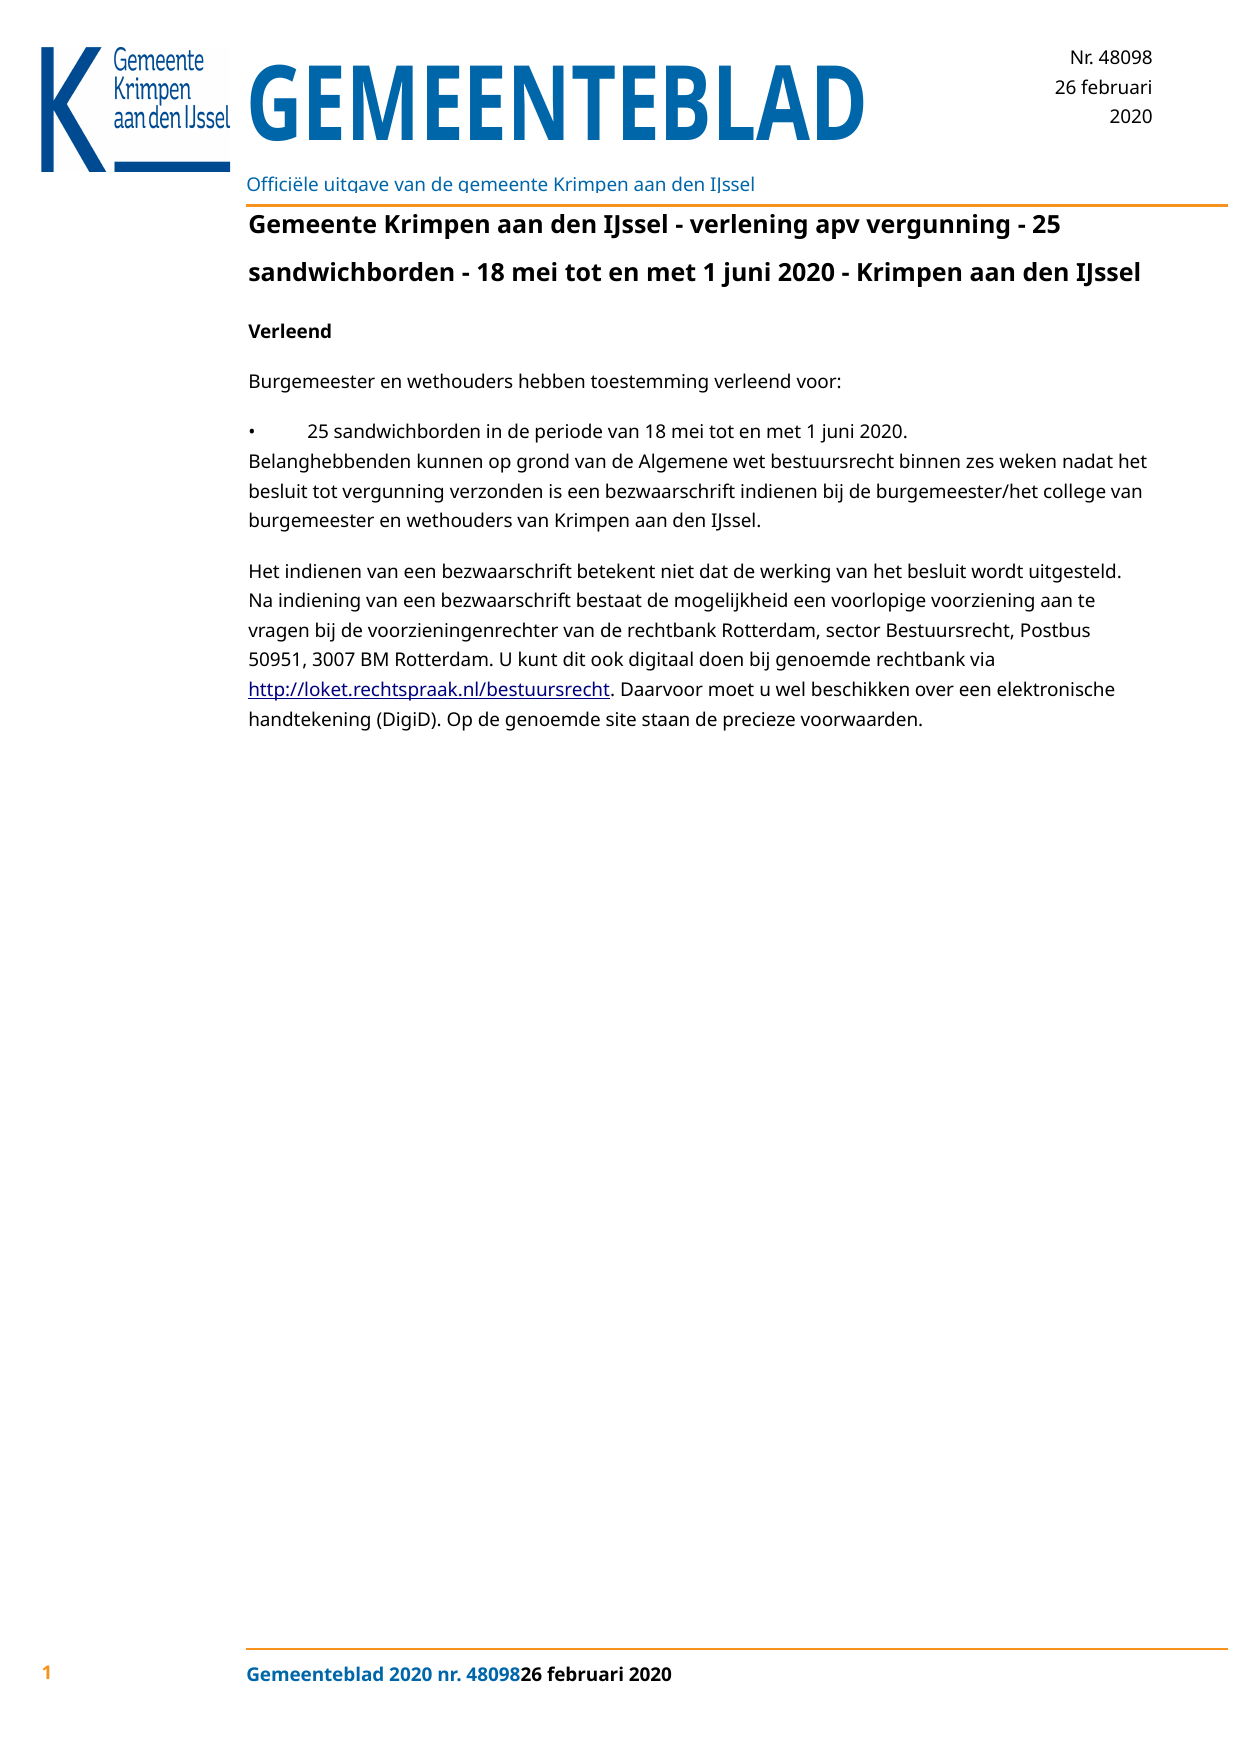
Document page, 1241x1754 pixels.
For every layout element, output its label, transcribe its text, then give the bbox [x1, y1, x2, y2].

text Verleend [248, 318, 1152, 344]
text Burgemeester en wethouders hebben toestemming verleend voor: [248, 368, 1152, 394]
list 25 sandwichborden in de periode van 18 mei tot en met 1 juni 2020. [248, 419, 1152, 444]
text Het indienen van een bezwaarschrift betekent niet dat de werking van het besluit wordt uitgesteld. Na indiening van een bezwaarschrift bestaat de mogelijkheid een voorlopige voorziening aan te vragen bij de voorzieningenrechter van de rechtbank Rotterdam, sector Bestuursrecht, Postbus 50951, 3007 BM Rotterdam. U kunt dit ook digitaal doen bij genoemde rechtbank via http://loket.rechtspraak.nl/bestuursrecht. Daarvoor moet u wel beschikken over een elektronische handtekening (DigiD). Op de genoemde site staan de precieze voorwaarden. [248, 558, 1152, 732]
picture [41, 47, 231, 172]
text Gemeente Krimpen aan den IJssel - verlening apv vergunning - 25 sandwichborden - 18 mei tot en met 1 juni 2020 - Krimpen aan den IJssel [248, 207, 1152, 288]
text Belanghebbenden kunnen op grond van de Algemene wet bestuursrecht binnen zes weken nadat het besluit tot vergunning verzonden is een bezwaarschrift indienen bij de burgemeester/het college van burgemeester en wethouders van Krimpen aan den IJssel. [248, 448, 1152, 533]
